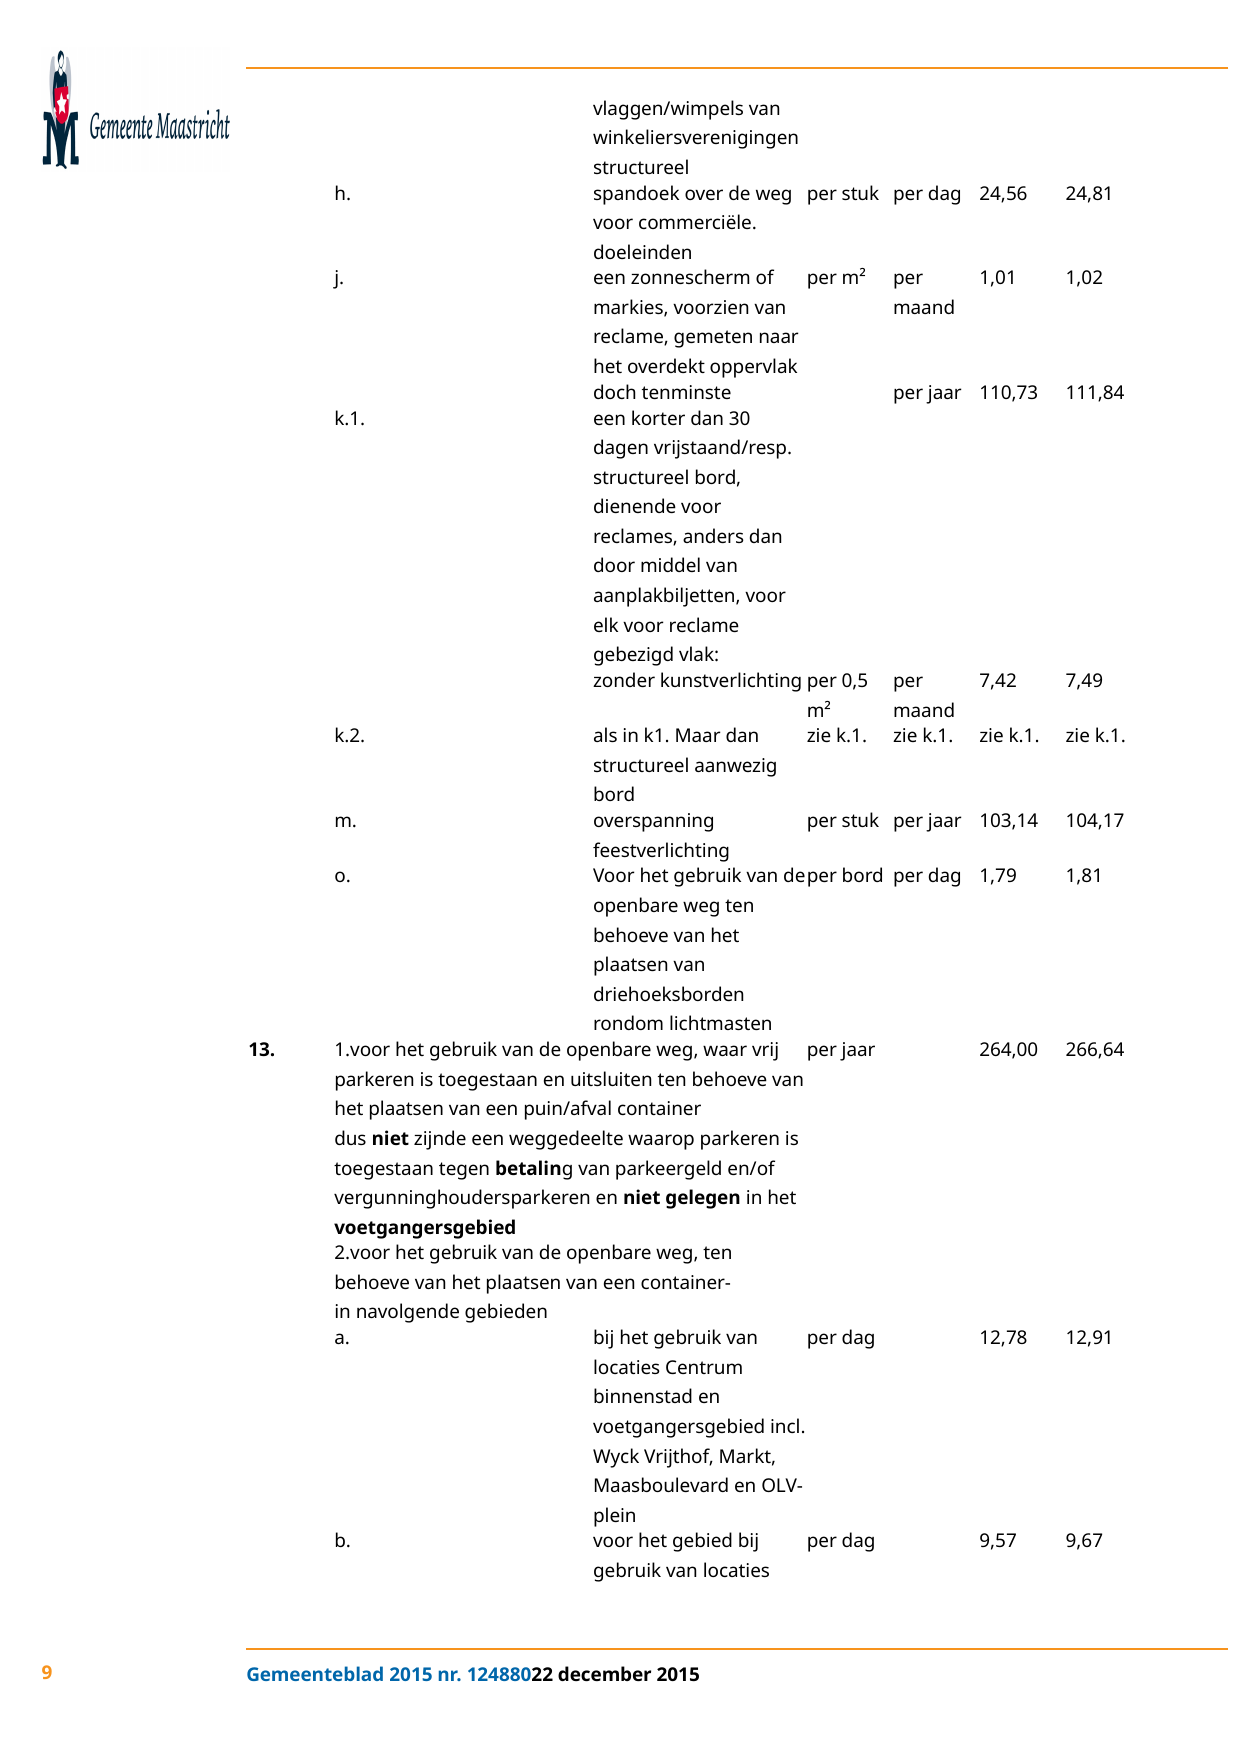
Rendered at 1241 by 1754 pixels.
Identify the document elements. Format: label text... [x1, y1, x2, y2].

table_cell per 0,5 m² [807, 667, 893, 722]
table_cell 104,17 [1065, 808, 1152, 863]
table_cell 12,91 [1065, 1325, 1152, 1528]
table_cell [248, 723, 334, 807]
table_cell per dag [893, 863, 979, 1036]
table_cell [248, 667, 334, 722]
table_cell [807, 1240, 893, 1324]
picture [41, 47, 231, 172]
table_cell [248, 265, 334, 379]
table_cell a. [334, 1325, 593, 1528]
table_cell 24,56 [979, 180, 1065, 264]
table_cell zonder kunstverlichting [593, 667, 807, 722]
table_cell 1,01 [979, 265, 1065, 379]
table_cell per jaar [807, 1036, 893, 1239]
table_cell [248, 1240, 334, 1324]
table_cell b. [334, 1528, 593, 1583]
table_cell 264,00 [979, 1036, 1065, 1239]
table_cell k.1. [334, 405, 593, 667]
table_cell zie k.1. [1065, 723, 1152, 807]
table_cell per dag [807, 1528, 893, 1583]
table_cell vlaggen/wimpels van winkeliersverenigingen structureel [593, 95, 807, 180]
table_cell [979, 95, 1065, 180]
table_cell [334, 95, 593, 180]
table_cell [893, 95, 979, 180]
table_cell per dag [807, 1325, 893, 1528]
table_cell 7,42 [979, 667, 1065, 722]
table_cell 111,84 [1065, 379, 1152, 405]
table_cell [248, 808, 334, 863]
table_cell een zonnescherm of markies, voorzien van reclame, gemeten naar het overdekt oppervlak [593, 265, 807, 379]
table_cell [893, 1325, 979, 1528]
table_cell per stuk [807, 808, 893, 863]
table_cell 24,81 [1065, 180, 1152, 264]
table_cell zie k.1. [807, 723, 893, 807]
table_cell 12,78 [979, 1325, 1065, 1528]
table_cell [893, 1528, 979, 1583]
table_cell zie k.1. [893, 723, 979, 807]
table_cell o. [334, 863, 593, 1036]
table_cell Voor het gebruik van de openbare weg ten behoeve van het plaatsen van driehoeksborden rondom lichtmasten [593, 863, 807, 1036]
table_cell [979, 405, 1065, 667]
table_cell 13. [248, 1036, 334, 1239]
table_cell [248, 405, 334, 667]
table_cell [248, 379, 334, 405]
table_cell bij het gebruik van locaties Centrum binnenstad en voetgangersgebied incl. Wyck Vrijthof, Markt, Maasboulevard en OLV-plein [593, 1325, 807, 1528]
table_cell h. [334, 180, 593, 264]
table_cell m. [334, 808, 593, 863]
table_cell per bord [807, 863, 893, 1036]
table_cell [807, 405, 893, 667]
table_cell [248, 180, 334, 264]
table_cell 9,57 [979, 1528, 1065, 1583]
table_cell [1065, 405, 1152, 667]
table_cell per dag [893, 180, 979, 264]
table_cell [248, 95, 334, 180]
table_cell j. [334, 265, 593, 379]
table_cell [979, 1240, 1065, 1324]
table_cell spandoek over de weg voor commerciële. doeleinden [593, 180, 807, 264]
table_cell per jaar [893, 808, 979, 863]
table_cell 266,64 [1065, 1036, 1152, 1239]
table_cell overspanning feestverlichting [593, 808, 807, 863]
table_cell [248, 863, 334, 1036]
table_cell [893, 1240, 979, 1324]
table_cell per jaar [893, 379, 979, 405]
table_cell 103,14 [979, 808, 1065, 863]
table_cell doch tenminste [593, 379, 807, 405]
table_cell [807, 379, 893, 405]
table_cell 1.voor het gebruik van de openbare weg, waar vrij parkeren is toegestaan en uitsluiten ten behoeve van het plaatsen van een puin/afval container dus niet zijnde een weggedeelte waarop parkeren is toegestaan tegen betaling van parkeergeld en/of vergunninghoudersparkeren en niet gelegen in het voetgangersgebied [334, 1036, 807, 1239]
table_cell per stuk [807, 180, 893, 264]
table_cell 9,67 [1065, 1528, 1152, 1583]
table_cell k.2. [334, 723, 593, 807]
table_cell 2.voor het gebruik van de openbare weg, ten behoeve van het plaatsen van een container- in navolgende gebieden [334, 1240, 807, 1324]
table_cell 110,73 [979, 379, 1065, 405]
table_cell [1065, 95, 1152, 180]
table_cell [893, 1036, 979, 1239]
table_cell 1,79 [979, 863, 1065, 1036]
table_cell 7,49 [1065, 667, 1152, 722]
table_cell [1065, 1240, 1152, 1324]
table_cell [248, 1325, 334, 1528]
table_cell [248, 1528, 334, 1583]
table_cell 1,81 [1065, 863, 1152, 1036]
table_cell als in k1. Maar dan structureel aanwezig bord [593, 723, 807, 807]
table_cell een korter dan 30 dagen vrijstaand/resp. structureel bord, dienende voor reclames, anders dan door middel van aanplakbiljetten, voor elk voor reclame gebezigd vlak: [593, 405, 807, 667]
table_cell [807, 95, 893, 180]
table_cell voor het gebied bij gebruik van locaties [593, 1528, 807, 1583]
table_cell [334, 667, 593, 722]
table_cell per maand [893, 265, 979, 379]
table_cell zie k.1. [979, 723, 1065, 807]
table_cell per m² [807, 265, 893, 379]
table_cell 1,02 [1065, 265, 1152, 379]
table_cell [893, 405, 979, 667]
table_cell per maand [893, 667, 979, 722]
table_cell [334, 379, 593, 405]
